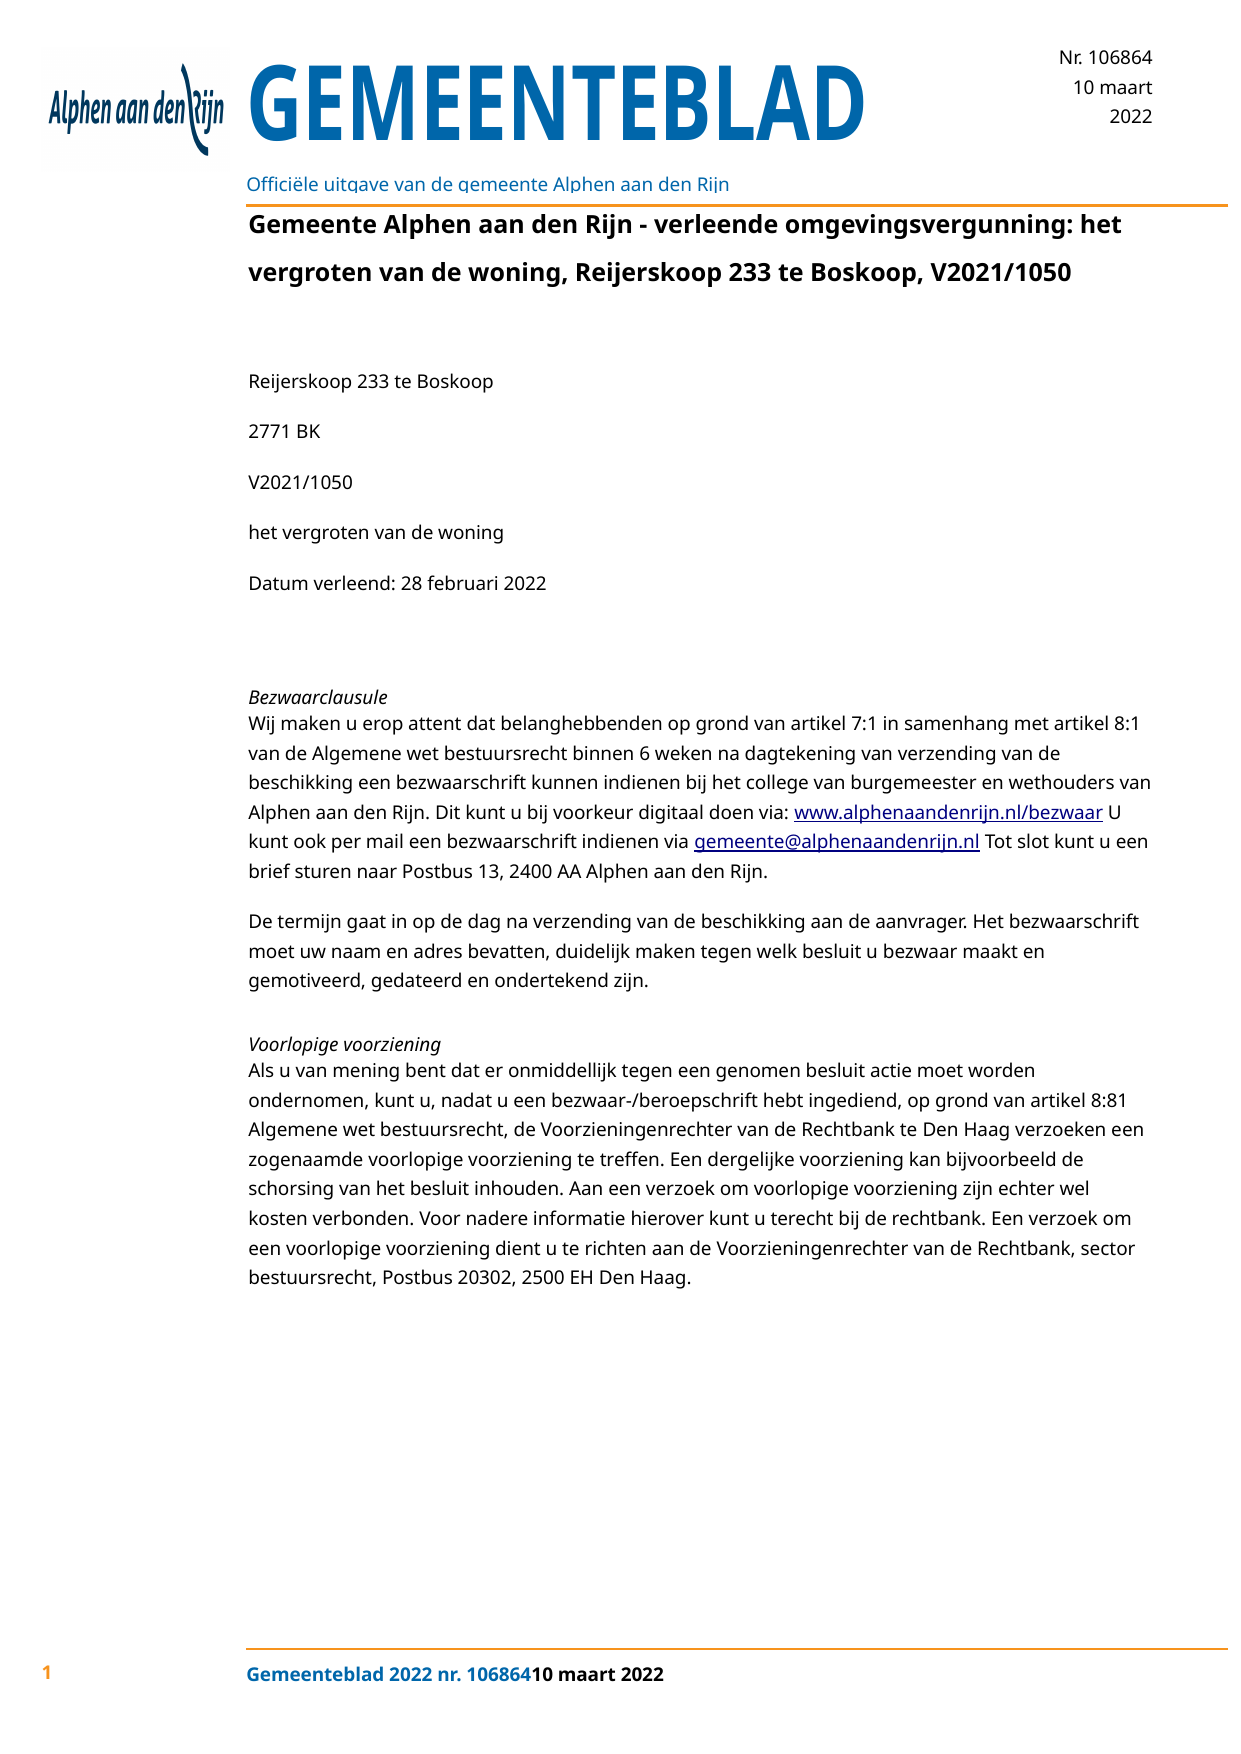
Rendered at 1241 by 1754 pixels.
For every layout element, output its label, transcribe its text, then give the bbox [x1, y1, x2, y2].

text het vergroten van de woning [248, 519, 1152, 545]
text De termijn gaat in op de dag na verzending van de beschikking aan de aanvrager. Het bezwaarschrift moet uw naam en adres bevatten, duidelijk maken tegen welk besluit u bezwaar maakt en gemotiveerd, gedateerd en ondertekend zijn. [248, 908, 1152, 993]
text 2771 BK [248, 419, 1152, 444]
text V2021/1050 [248, 469, 1152, 495]
text Voorlopige voorziening [248, 1032, 1152, 1057]
text Wij maken u erop attent dat belanghebbenden op grond van artikel 7:1 in samenhang met artikel 8:1 van de Algemene wet bestuursrecht binnen 6 weken na dagtekening van verzending van de beschikking een bezwaarschrift kunnen indienen bij het college van burgemeester en wethouders van Alphen aan den Rijn. Dit kunt u bij voorkeur digitaal doen via: www.alphenaandenrijn.nl/bezwaar U kunt ook per mail een bezwaarschrift indienen via gemeente@alphenaandenrijn.nl Tot slot kunt u een brief sturen naar Postbus 13, 2400 AA Alphen aan den Rijn. [248, 710, 1152, 884]
text Datum verleend: 28 februari 2022 [248, 570, 1152, 596]
text Bezwaarclausule [248, 684, 1152, 710]
text Als u van mening bent dat er onmiddellijk tegen een genomen besluit actie moet worden ondernomen, kunt u, nadat u een bezwaar-/beroepschrift hebt ingediend, op grond van artikel 8:81 Algemene wet bestuursrecht, de Voorzieningenrechter van de Rechtbank te Den Haag verzoeken een zogenaamde voorlopige voorziening te treffen. Een dergelijke voorziening kan bijvoorbeeld de schorsing van het besluit inhouden. Aan een verzoek om voorlopige voorziening zijn echter wel kosten verbonden. Voor nadere informatie hierover kunt u terecht bij de rechtbank. Een verzoek om een voorlopige voorziening dient u te richten aan de Voorzieningenrechter van de Rechtbank, sector bestuursrecht, Postbus 20302, 2500 EH Den Haag. [248, 1057, 1152, 1290]
text Reijerskoop 233 te Boskoop [248, 368, 1152, 394]
text Gemeente Alphen aan den Rijn - verleende omgevingsvergunning: het vergroten van de woning, Reijerskoop 233 te Boskoop, V2021/1050 [248, 207, 1152, 288]
picture [41, 47, 231, 172]
